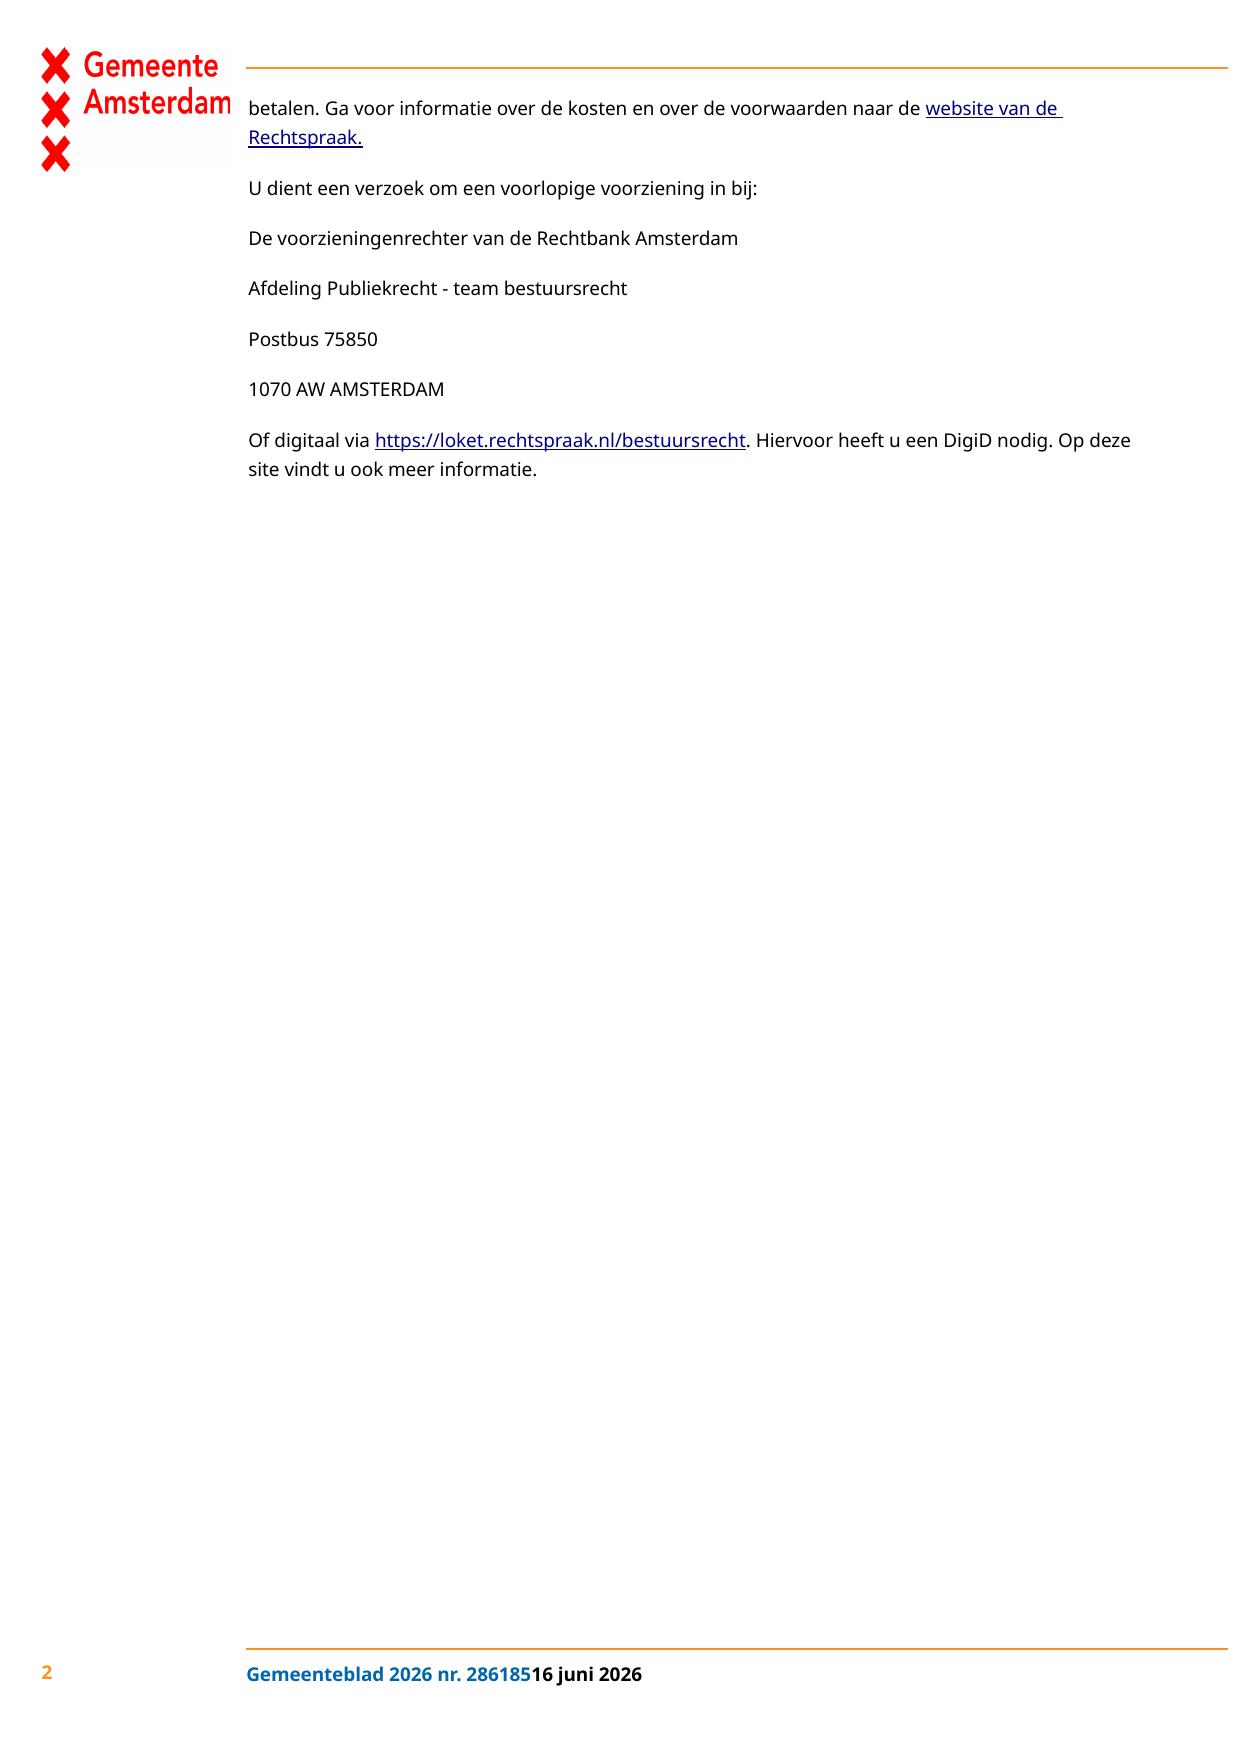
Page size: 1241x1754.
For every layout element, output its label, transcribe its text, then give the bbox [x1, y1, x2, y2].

text U dient een verzoek om een voorlopige voorziening in bij: [248, 175, 1152, 201]
text Postbus 75850 [248, 326, 1152, 352]
text 1070 AW AMSTERDAM [248, 376, 1152, 402]
text Afdeling Publiekrecht - team bestuursrecht [248, 276, 1152, 301]
text Of digitaal via https://loket.rechtspraak.nl/bestuursrecht. Hiervoor heeft u een DigiD nodig. Op deze site vindt u ook meer informatie. [248, 427, 1152, 482]
text betalen. Ga voor informatie over de kosten en over de voorwaarden naar de website van de Rechtspraak. [248, 95, 1152, 150]
picture [41, 47, 231, 172]
text De voorzieningenrechter van de Rechtbank Amsterdam [248, 225, 1152, 251]
